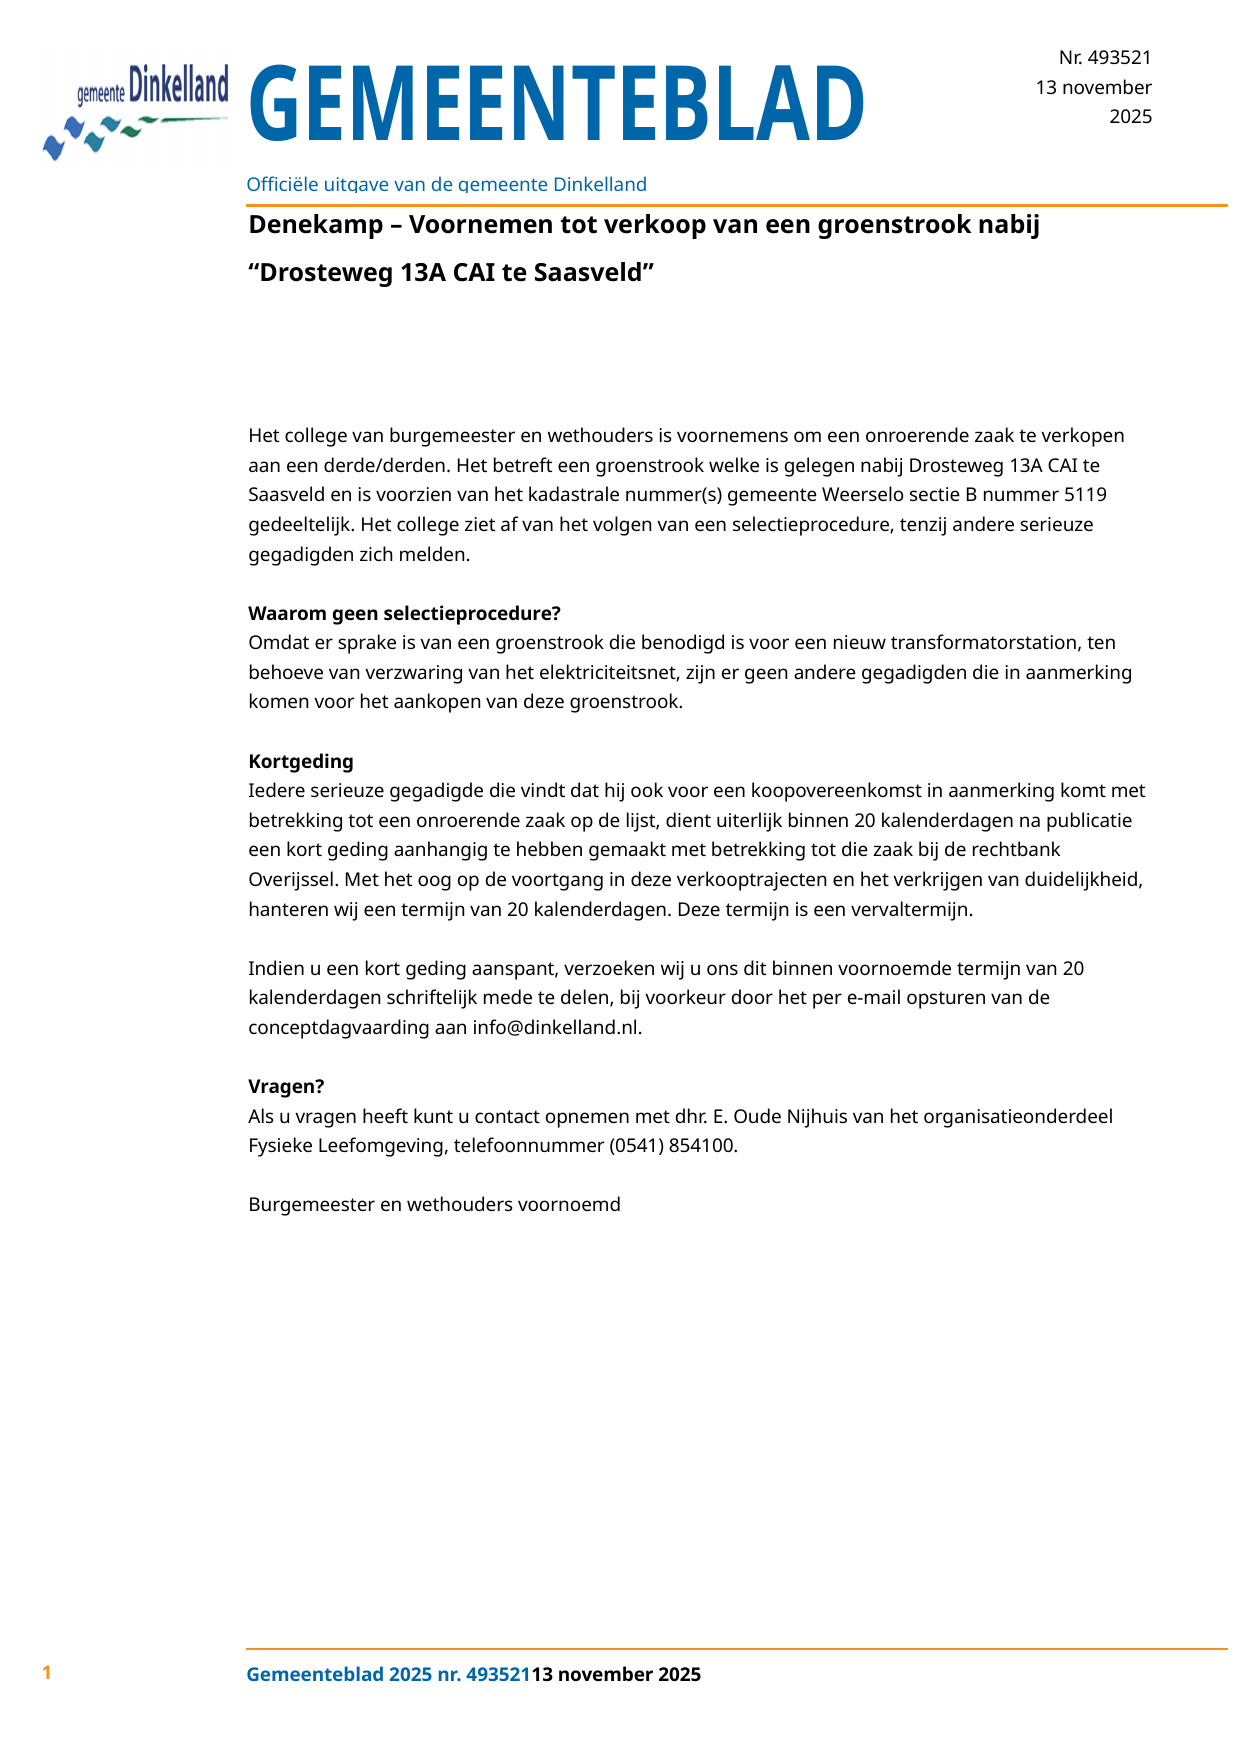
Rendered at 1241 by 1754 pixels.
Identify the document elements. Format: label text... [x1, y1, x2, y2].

picture [41, 47, 231, 172]
text Burgemeester en wethouders voornoemd [248, 1192, 1152, 1217]
text Waarom geen selectieprocedure? [248, 600, 1152, 626]
text Kortgeding [248, 748, 1152, 774]
text Indien u een kort geding aanspant, verzoeken wij u ons dit binnen voornoemde termijn van 20 kalenderdagen schriftelijk mede te delen, bij voorkeur door het per e-mail opsturen van de conceptdagvaarding aan info@dinkelland.nl. [248, 955, 1152, 1040]
text Denekamp – Voornemen tot verkoop van een groenstrook nabij “Drosteweg 13A CAI te Saasveld” [248, 207, 1152, 288]
text Als u vragen heeft kunt u contact opnemen met dhr. E. Oude Nijhuis van het organisatieonderdeel Fysieke Leefomgeving, telefoonnummer (0541) 854100. [248, 1103, 1152, 1158]
text Vragen? [248, 1073, 1152, 1099]
text Omdat er sprake is van een groenstrook die benodigd is voor een nieuw transformatorstation, ten behoeve van verzwaring van het elektriciteitsnet, zijn er geen andere gegadigden die in aanmerking komen voor het aankopen van deze groenstrook. [248, 629, 1152, 714]
text Het college van burgemeester en wethouders is voornemens om een onroerende zaak te verkopen aan een derde/derden. Het betreft een groenstrook welke is gelegen nabij Drosteweg 13A CAI te Saasveld en is voorzien van het kadastrale nummer(s) gemeente Weerselo sectie B nummer 5119 gedeeltelijk. Het college ziet af van het volgen van een selectieprocedure, tenzij andere serieuze gegadigden zich melden. [248, 422, 1152, 567]
text Iedere serieuze gegadigde die vindt dat hij ook voor een koopovereenkomst in aanmerking komt met betrekking tot een onroerende zaak op de lijst, dient uiterlijk binnen 20 kalenderdagen na publicatie een kort geding aanhangig te hebben gemaakt met betrekking tot die zaak bij de rechtbank Overijssel. Met het oog op de voortgang in deze verkooptrajecten en het verkrijgen van duidelijkheid, hanteren wij een termijn van 20 kalenderdagen. Deze termijn is een vervaltermijn. [248, 777, 1152, 922]
